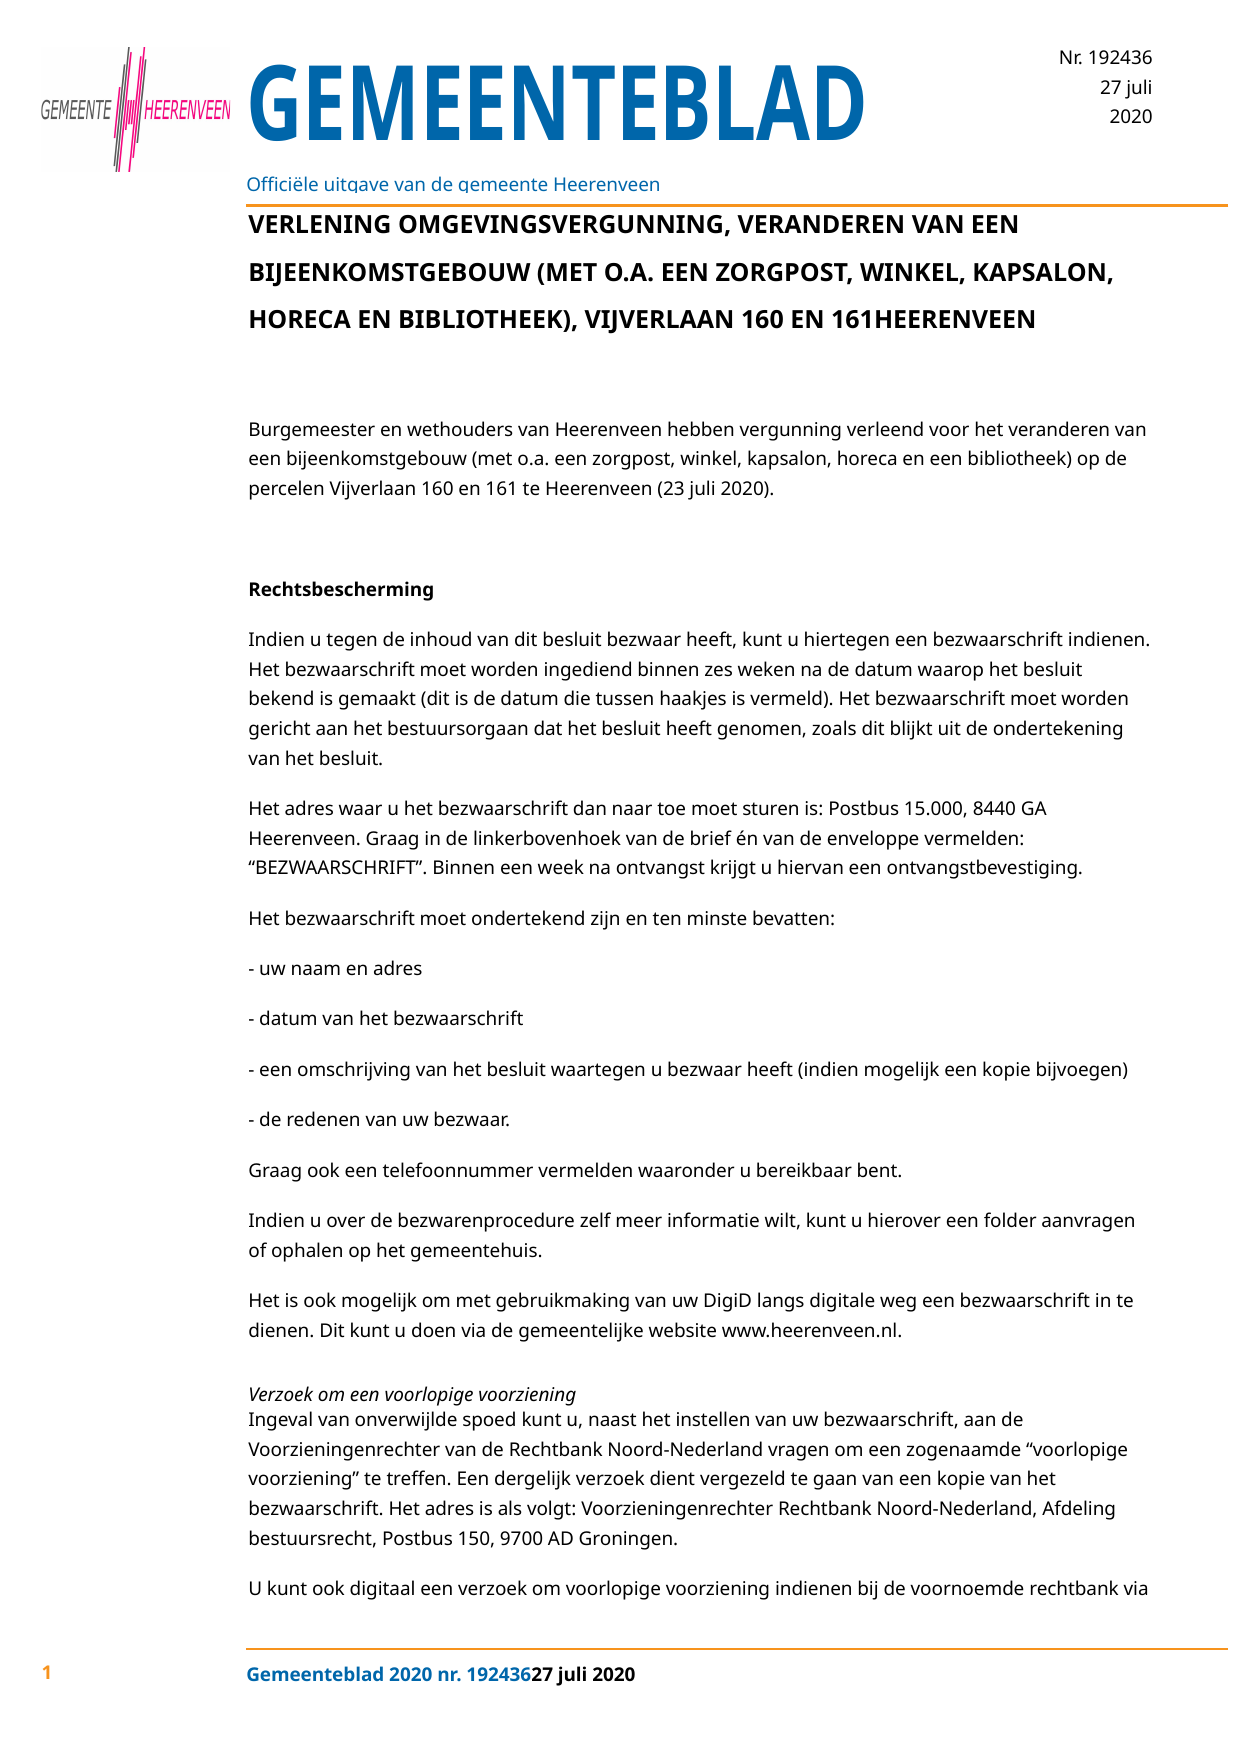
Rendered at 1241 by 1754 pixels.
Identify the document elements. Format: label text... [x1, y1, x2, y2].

text Graag ook een telefoonnummer vermelden waaronder u bereikbaar bent. [248, 1157, 1152, 1182]
text Het adres waar u het bezwaarschrift dan naar toe moet sturen is: Postbus 15.000, 8440 GA Heerenveen. Graag in de linkerbovenhoek van de brief én van de enveloppe vermelden: “BEZWAARSCHRIFT”. Binnen een week na ontvangst krijgt u hiervan een ontvangstbevestiging. [248, 795, 1152, 880]
text U kunt ook digitaal een verzoek om voorlopige voorziening indienen bij de voornoemde rechtbank via [248, 1575, 1152, 1601]
text Indien u tegen de inhoud van dit besluit bezwaar heeft, kunt u hiertegen een bezwaarschrift indienen. Het bezwaarschrift moet worden ingediend binnen zes weken na de datum waarop het besluit bekend is gemaakt (dit is de datum die tussen haakjes is vermeld). Het bezwaarschrift moet worden gericht aan het bestuursorgaan dat het besluit heeft genomen, zoals dit blijkt uit de ondertekening van het besluit. [248, 626, 1152, 770]
text Het is ook mogelijk om met gebruikmaking van uw DigiD langs digitale weg een bezwaarschrift in te dienen. Dit kunt u doen via de gemeentelijke website www.heerenveen.nl. [248, 1287, 1152, 1342]
text Ingeval van onverwijlde spoed kunt u, naast het instellen van uw bezwaarschrift, aan de Voorzieningenrechter van de Rechtbank Noord-Nederland vragen om een zogenaamde “voorlopige voorziening” te treffen. Een dergelijk verzoek dient vergezeld te gaan van een kopie van het bezwaarschrift. Het adres is als volgt: Voorzieningenrechter Rechtbank Noord-Nederland, Afdeling bestuursrecht, Postbus 150, 9700 AD Groningen. [248, 1406, 1152, 1551]
picture [41, 47, 231, 172]
text Rechtsbescherming [248, 576, 1152, 602]
text Burgemeester en wethouders van Heerenveen hebben vergunning verleend voor het veranderen van een bijeenkomstgebouw (met o.a. een zorgpost, winkel, kapsalon, horeca en een bibliotheek) op de percelen Vijverlaan 160 en 161 te Heerenveen (23 juli 2020). [248, 416, 1152, 501]
text - uw naam en adres [248, 955, 1152, 981]
text VERLENING OMGEVINGSVERGUNNING, VERANDEREN VAN EEN BIJEENKOMSTGEBOUW (MET O.A. EEN ZORGPOST, WINKEL, KAPSALON, HORECA EN BIBLIOTHEEK), VIJVERLAAN 160 EN 161HEERENVEEN [248, 207, 1152, 336]
text - datum van het bezwaarschrift [248, 1006, 1152, 1031]
text Indien u over de bezwarenprocedure zelf meer informatie wilt, kunt u hierover een folder aanvragen of ophalen op het gemeentehuis. [248, 1207, 1152, 1262]
text - de redenen van uw bezwaar. [248, 1106, 1152, 1132]
text Het bezwaarschrift moet ondertekend zijn en ten minste bevatten: [248, 905, 1152, 930]
text - een omschrijving van het besluit waartegen u bezwaar heeft (indien mogelijk een kopie bijvoegen) [248, 1056, 1152, 1082]
text Verzoek om een voorlopige voorziening [248, 1381, 1152, 1406]
